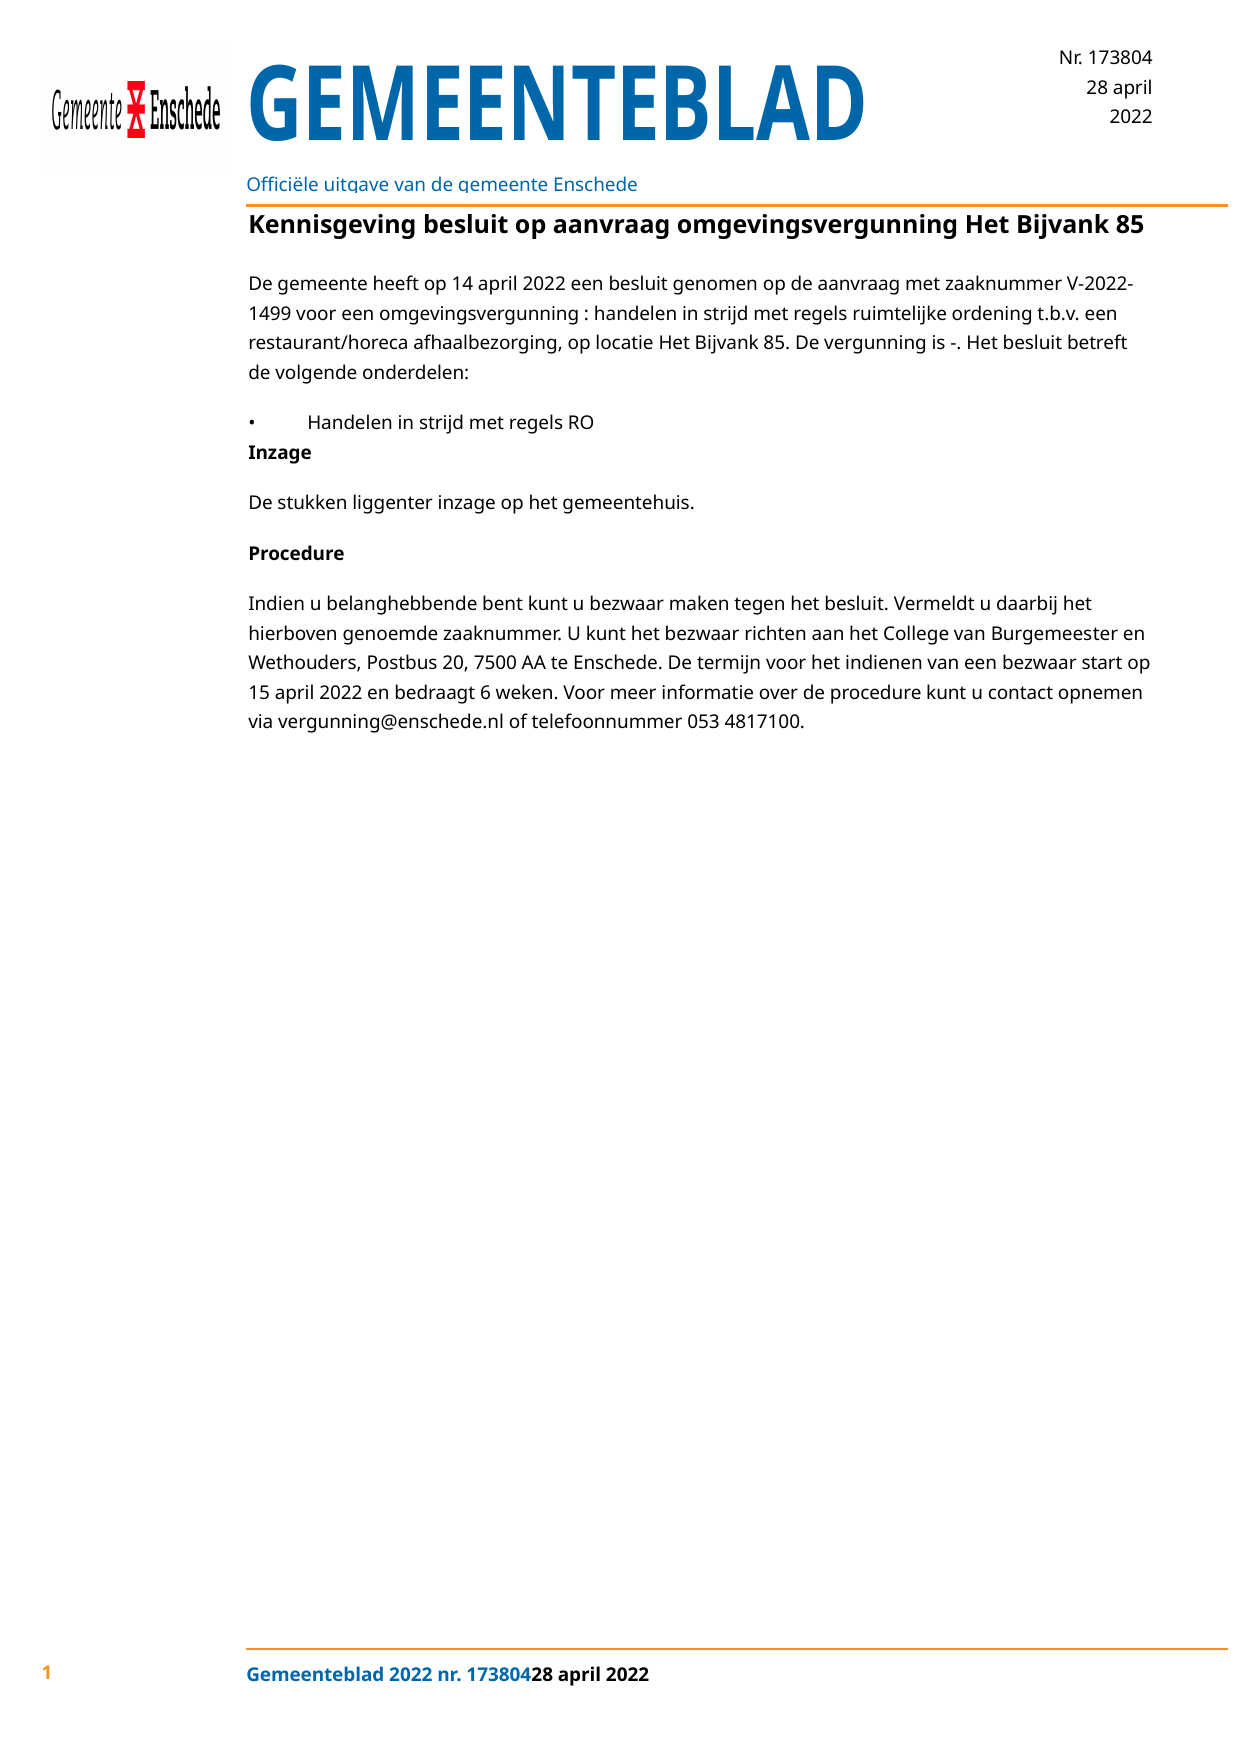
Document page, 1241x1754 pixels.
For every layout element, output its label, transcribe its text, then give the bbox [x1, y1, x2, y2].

text Indien u belanghebbende bent kunt u bezwaar maken tegen het besluit. Vermeldt u daarbij het hierboven genoemde zaaknummer. U kunt het bezwaar richten aan het College van Burgemees­ter en Wethouders, Postbus 20, 7500 AA te Enschede. De termijn voor het indienen van een bezwaar start op 15 april 2022 en bedraagt 6 weken. Voor meer informatie over de procedure kunt u contact opnemen via vergunning@enschede.nl of telefoonnummer 053 4817100. [248, 590, 1152, 734]
text De stukken liggenter inzage op het gemeentehuis. [248, 489, 1152, 515]
text Procedure [248, 540, 1152, 566]
list Handelen in strijd met regels RO [248, 409, 1152, 435]
text De gemeente heeft op 14 april 2022 een besluit genomen op de aanvraag met zaaknummer V-2022-1499 voor een omgevingsvergunning : handelen in strijd met regels ruimtelijke ordening t.b.v. een restaurant/horeca afhaalbezorging, op locatie Het Bijvank 85. De vergunning is -. Het besluit betreft de volgende onderdelen: [248, 270, 1152, 385]
picture [41, 47, 231, 172]
text Inzage [248, 439, 1152, 465]
text Kennisgeving besluit op aanvraag omgevingsvergunning Het Bijvank 85 [248, 207, 1152, 241]
